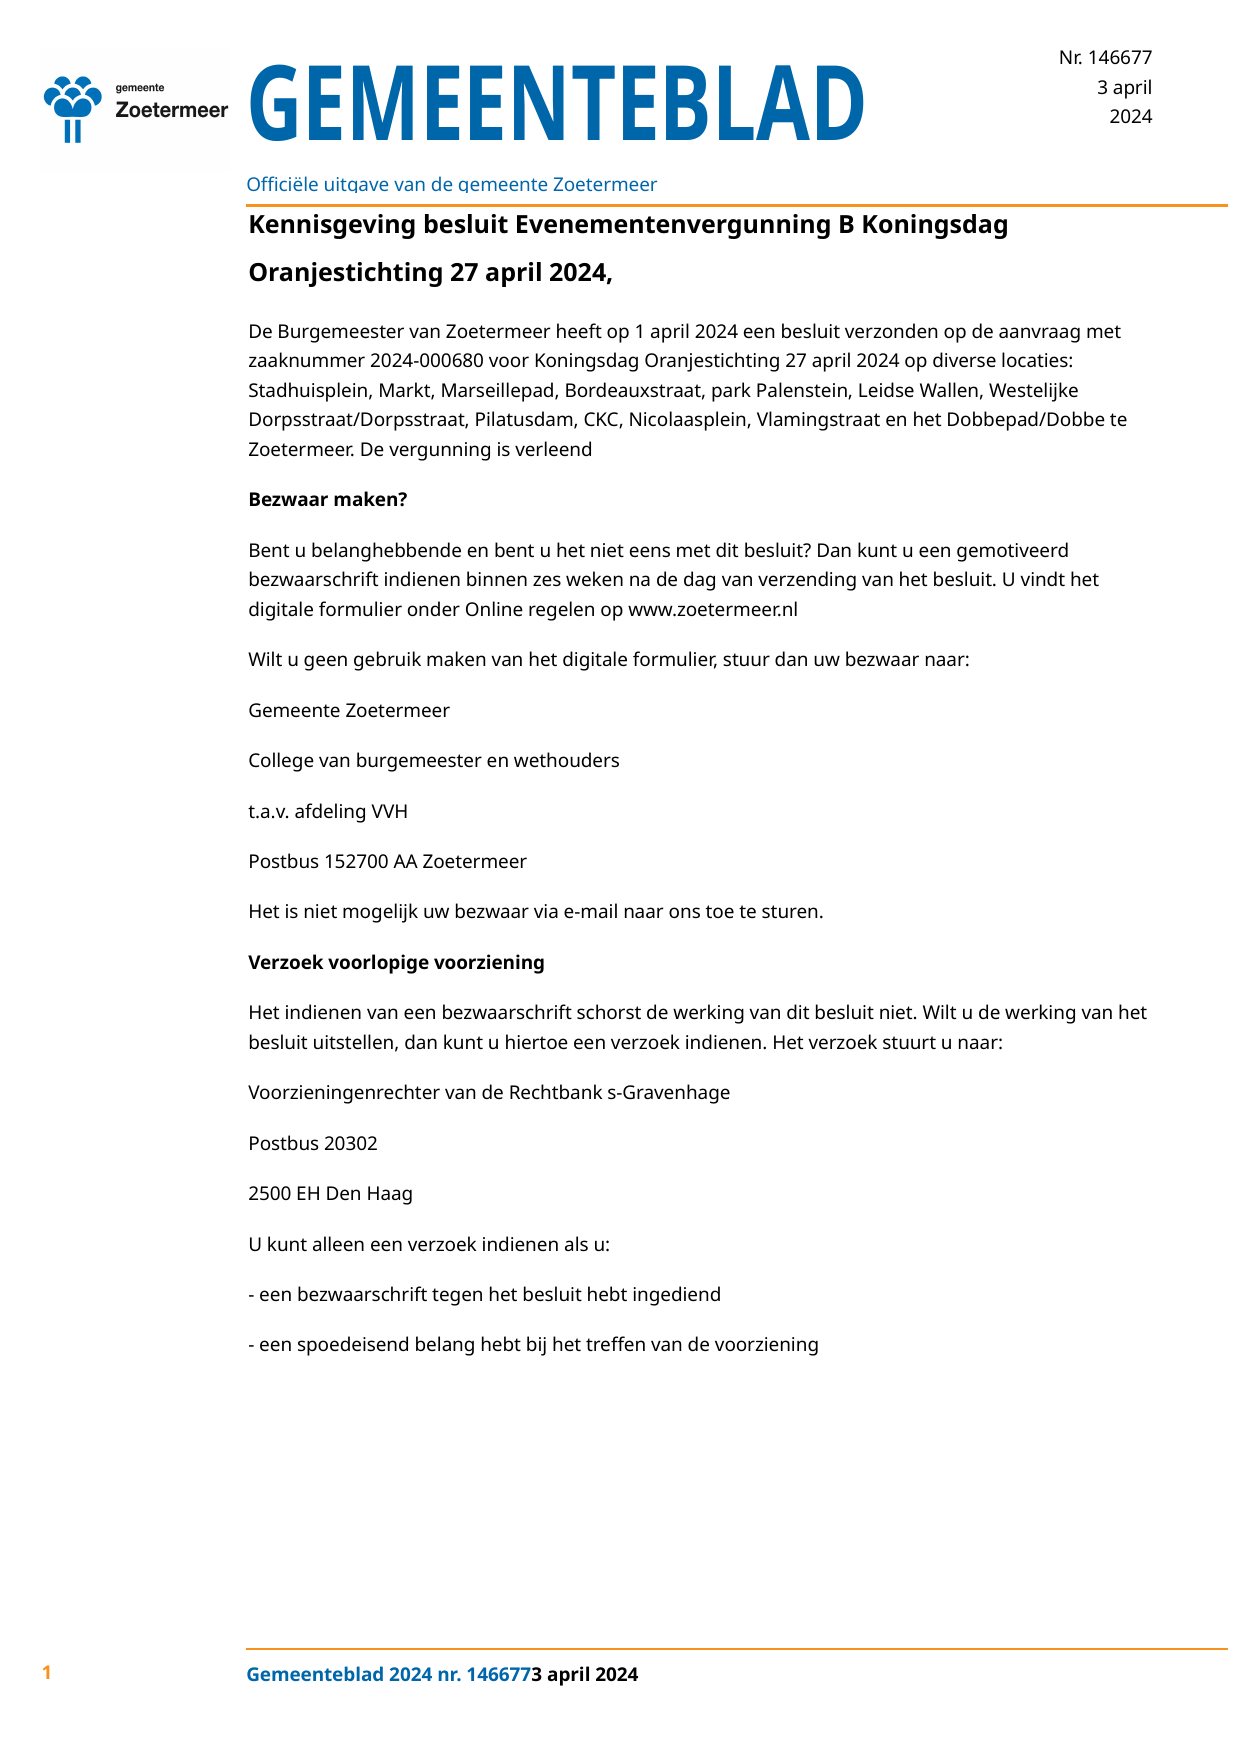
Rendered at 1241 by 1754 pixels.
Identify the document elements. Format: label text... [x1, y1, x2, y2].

text Kennisgeving besluit Evenementenvergunning B Koningsdag Oranjestichting 27 april 2024, [248, 207, 1152, 288]
text t.a.v. afdeling VVH [248, 798, 1152, 824]
text - een bezwaarschrift tegen het besluit hebt ingediend [248, 1281, 1152, 1307]
text - een spoedeisend belang hebt bij het treffen van de voorziening [248, 1332, 1152, 1357]
text Bezwaar maken? [248, 487, 1152, 512]
text Postbus 20302 [248, 1130, 1152, 1156]
text Wilt u geen gebruik maken van het digitale formulier, stuur dan uw bezwaar naar: [248, 647, 1152, 672]
text College van burgemeester en wethouders [248, 747, 1152, 773]
text Postbus 152700 AA Zoetermeer [248, 848, 1152, 874]
picture [41, 47, 231, 172]
text Het is niet mogelijk uw bezwaar via e-mail naar ons toe te sturen. [248, 899, 1152, 924]
text Verzoek voorlopige voorziening [248, 949, 1152, 975]
text De Burgemeester van Zoetermeer heeft op 1 april 2024 een besluit verzonden op de aanvraag met zaaknummer 2024-000680 voor Koningsdag Oranjestichting 27 april 2024 op diverse locaties: Stadhuisplein, Markt, Marseillepad, Bordeauxstraat, park Palenstein, Leidse Wallen, Westelijke Dorpsstraat/Dorpsstraat, Pilatusdam, CKC, Nicolaasplein, Vlamingstraat en het Dobbepad/Dobbe te Zoetermeer. De vergunning is verleend [248, 318, 1152, 462]
text Voorzieningenrechter van de Rechtbank s-Gravenhage [248, 1079, 1152, 1105]
text Bent u belanghebbende en bent u het niet eens met dit besluit? Dan kunt u een gemotiveerd bezwaarschrift indienen binnen zes weken na de dag van verzending van het besluit. U vindt het digitale formulier onder Online regelen op www.zoetermeer.nl [248, 537, 1152, 622]
text 2500 EH Den Haag [248, 1180, 1152, 1206]
text Gemeente Zoetermeer [248, 697, 1152, 723]
text U kunt alleen een verzoek indienen als u: [248, 1231, 1152, 1257]
text Het indienen van een bezwaarschrift schorst de werking van dit besluit niet. Wilt u de werking van het besluit uitstellen, dan kunt u hiertoe een verzoek indienen. Het verzoek stuurt u naar: [248, 999, 1152, 1055]
